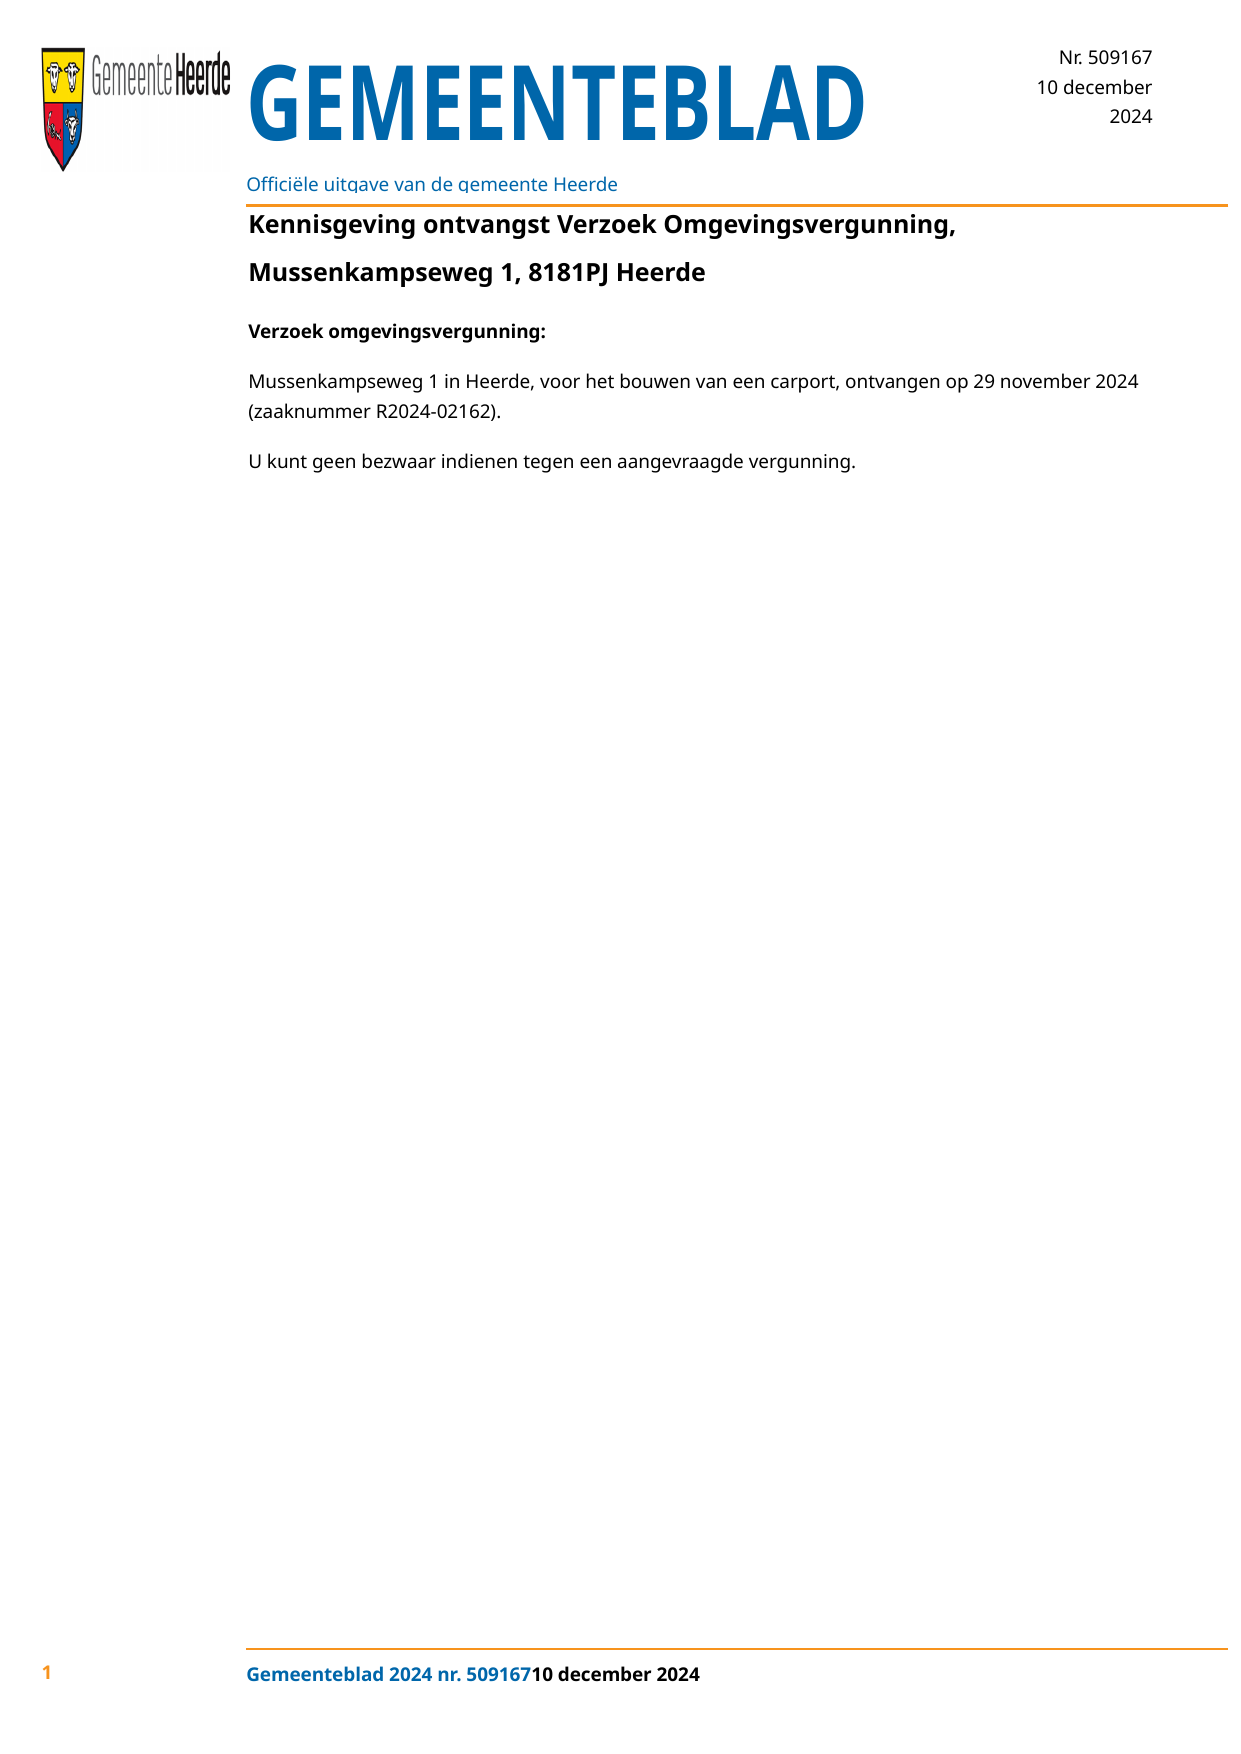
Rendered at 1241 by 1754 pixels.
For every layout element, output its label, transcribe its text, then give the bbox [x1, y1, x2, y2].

text Kennisgeving ontvangst Verzoek Omgevingsvergunning, Mussenkampseweg 1, 8181PJ Heerde [248, 207, 1152, 288]
text Verzoek omgevingsvergunning: [248, 318, 1152, 344]
text Mussenkampseweg 1 in Heerde, voor het bouwen van een carport, ontvangen op 29 november 2024 (zaaknummer R2024-02162). [248, 368, 1152, 424]
picture [41, 47, 231, 172]
text U kunt geen bezwaar indienen tegen een aangevraagde vergunning. [248, 448, 1152, 474]
